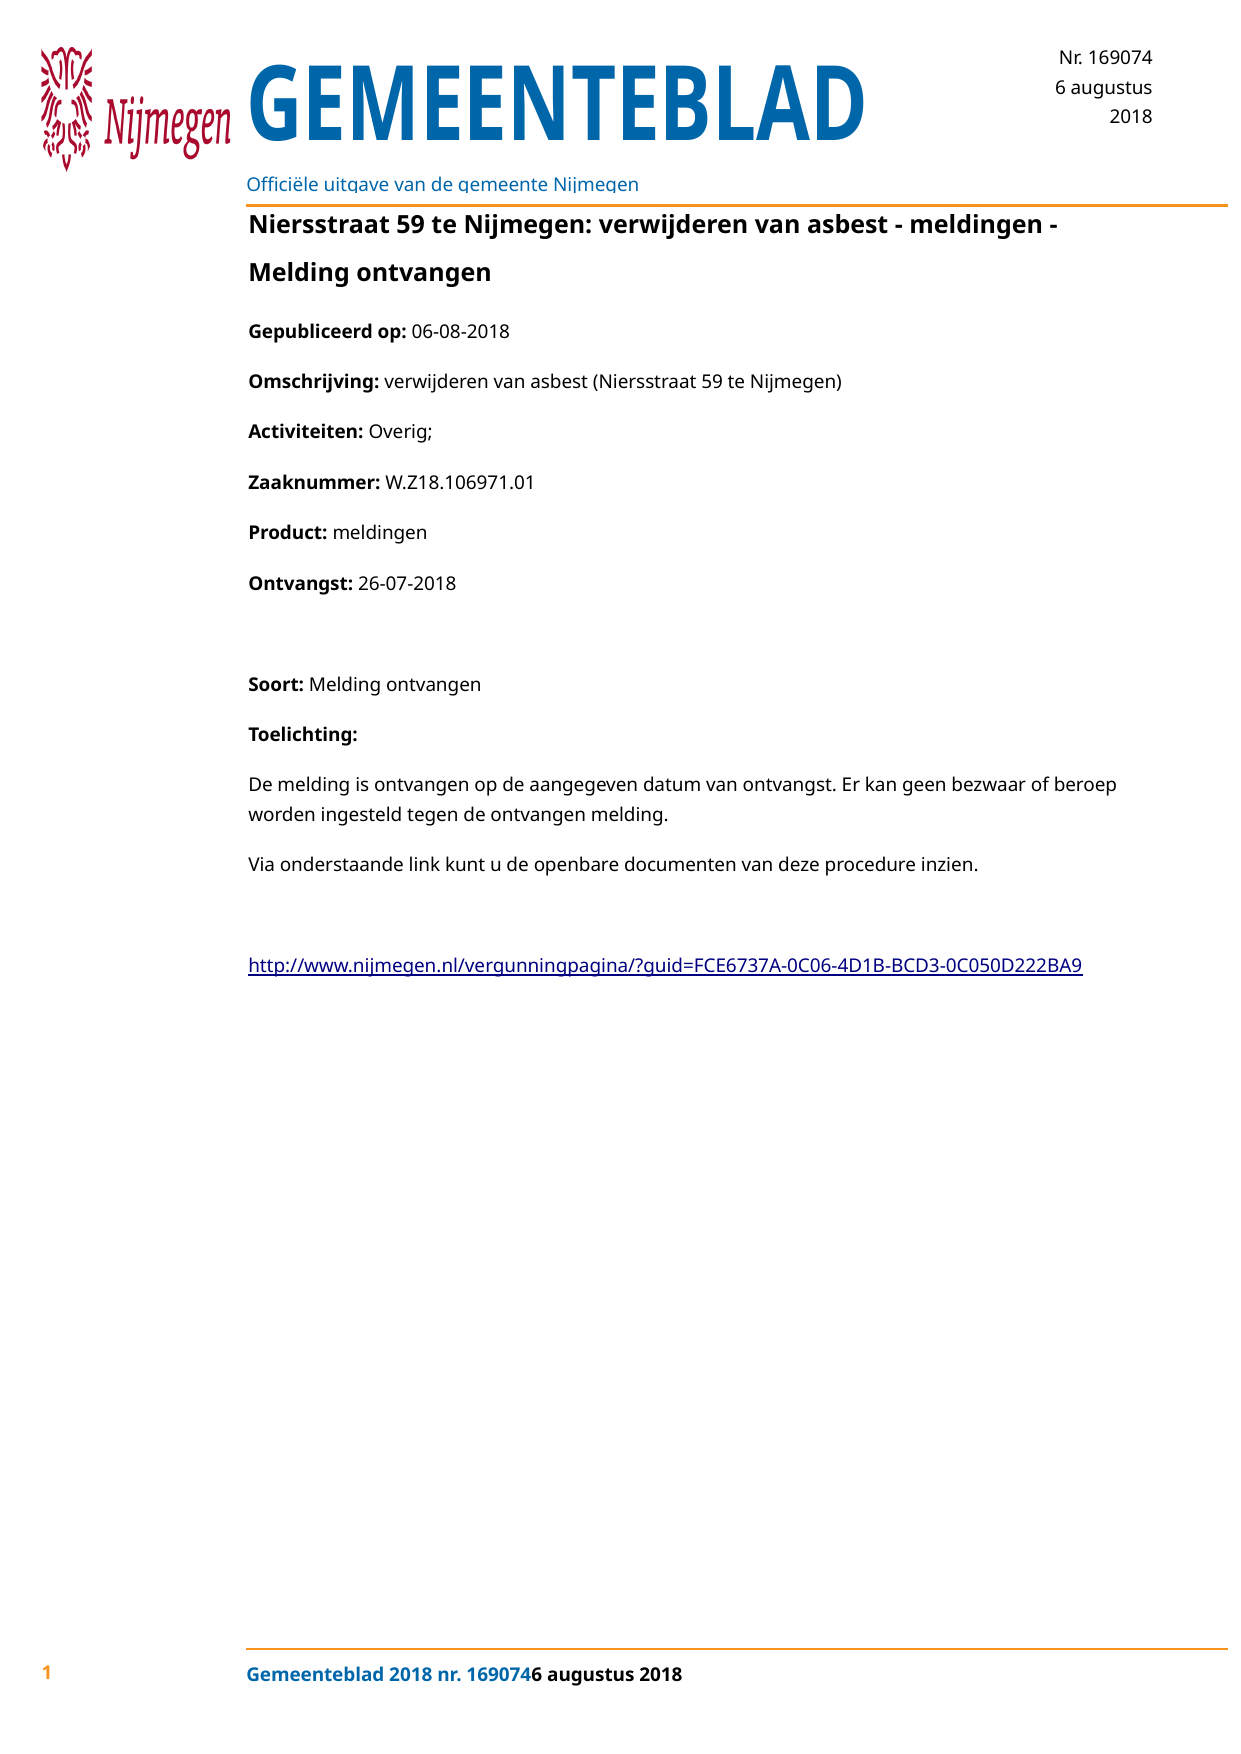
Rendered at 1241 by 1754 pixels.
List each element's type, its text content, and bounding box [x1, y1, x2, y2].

text De melding is ontvangen op de aangegeven datum van ontvangst. Er kan geen bezwaar of beroep worden ingesteld tegen de ontvangen melding. [248, 772, 1152, 827]
text Zaaknummer: W.Z18.106971.01 [248, 469, 1152, 495]
text http://www.nijmegen.nl/vergunningpagina/?guid=FCE6737A-0C06-4D1B-BCD3-0C050D222BA9 [248, 952, 1152, 978]
text Product: meldingen [248, 519, 1152, 545]
text Omschrijving: verwijderen van asbest (Niersstraat 59 te Nijmegen) [248, 368, 1152, 394]
picture [41, 47, 231, 172]
text Activiteiten: Overig; [248, 419, 1152, 444]
text Soort: Melding ontvangen [248, 671, 1152, 697]
text Gepubliceerd op: 06-08-2018 [248, 318, 1152, 344]
text Niersstraat 59 te Nijmegen: verwijderen van asbest - meldingen - Melding ontvangen [248, 207, 1152, 288]
text Ontvangst: 26-07-2018 [248, 570, 1152, 596]
text Via onderstaande link kunt u de openbare documenten van deze procedure inzien. [248, 852, 1152, 877]
text Toelichting: [248, 721, 1152, 747]
